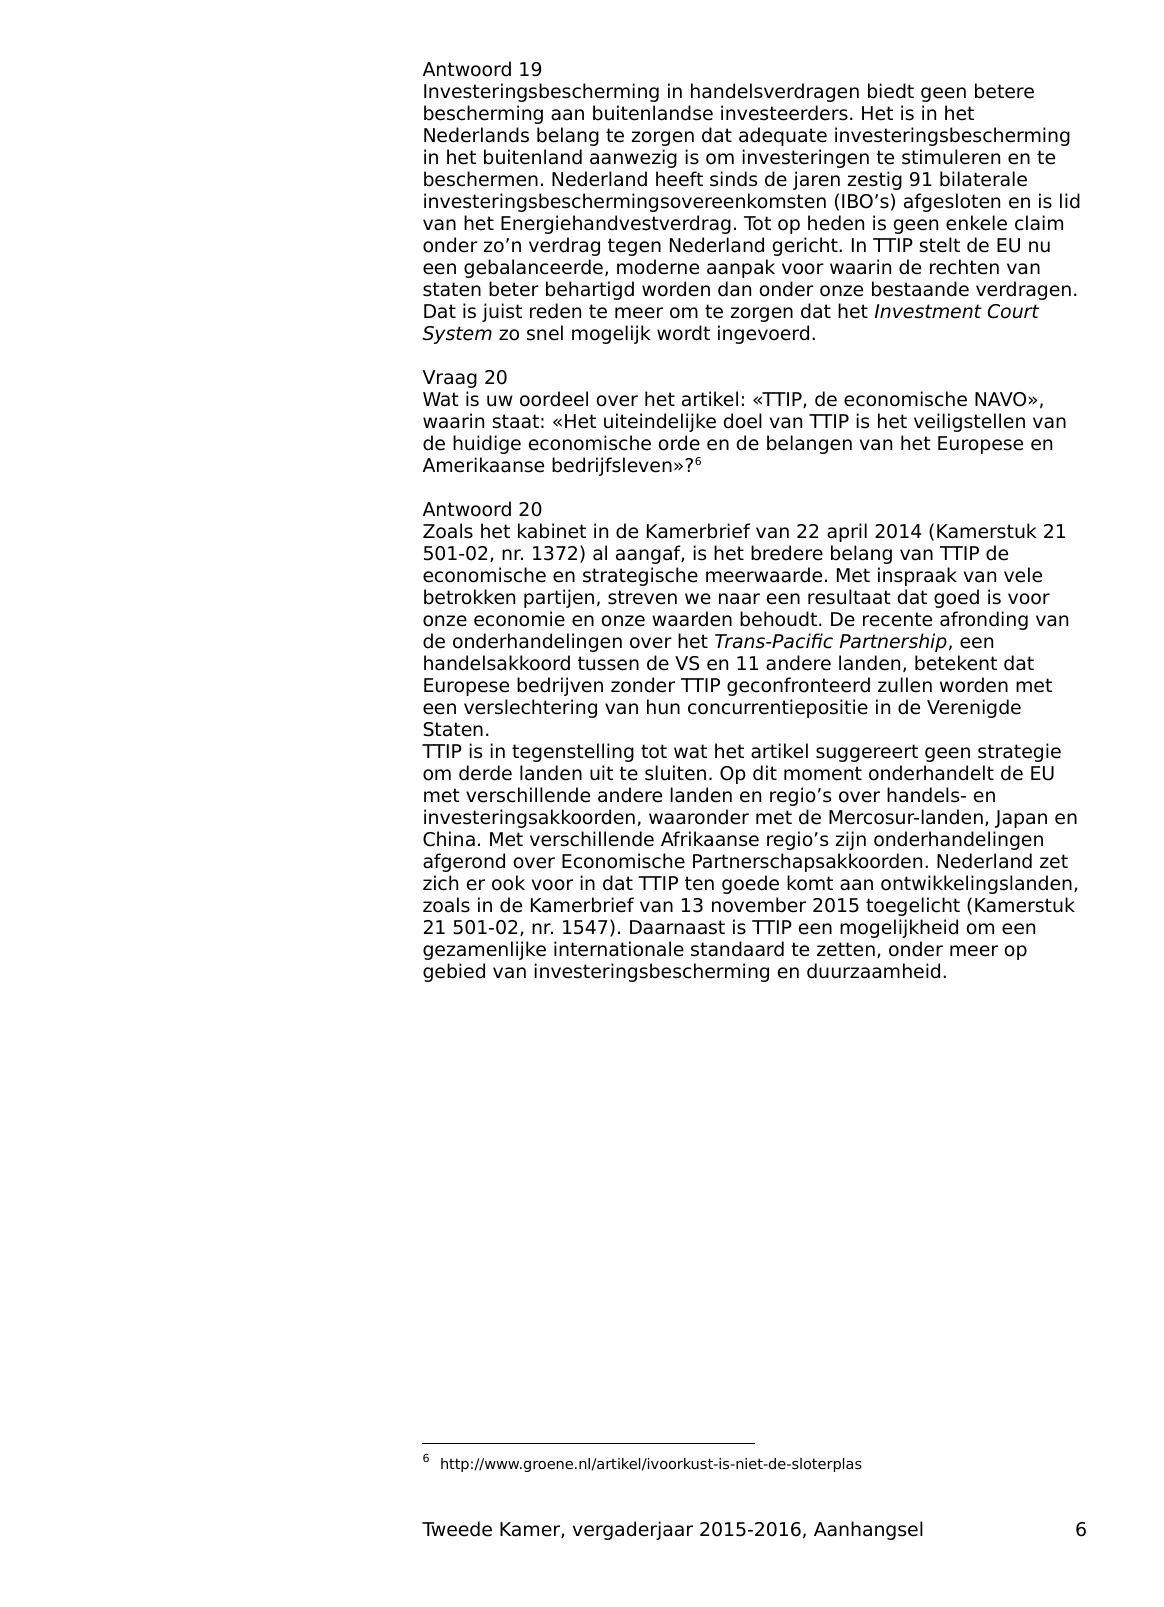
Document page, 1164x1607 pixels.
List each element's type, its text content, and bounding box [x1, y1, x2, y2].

text TTIP is in tegenstelling tot wat het artikel suggereert geen strategie om derde landen uit te sluiten. Op dit moment onderhandelt de EU met verschillende andere landen en regio’s over handels- en investeringsakkoorden, waaronder met de Mercosur-landen, Japan en China. Met verschillende Afrikaanse regio’s zijn onderhandelingen afgerond over Economische Partnerschapsakkoorden. Nederland zet zich er ook voor in dat TTIP ten goede komt aan ontwikkelingslanden, zoals in de Kamerbrief van 13 november 2015 toegelicht (Kamerstuk 21 501-02, nr. 1547). Daarnaast is TTIP een mogelijkheid om een gezamenlijke internationale standaard te zetten, onder meer op gebied van investeringsbescherming en duurzaamheid. [422, 741, 1087, 983]
text Antwoord 20 [422, 499, 1087, 521]
text http://www.groene.nl/artikel/ivoorkust-is-niet-de-sloterplas [422, 1452, 1087, 1474]
text Vraag 20 [422, 367, 1087, 389]
text Investeringsbescherming in handelsverdragen biedt geen betere bescherming aan buitenlandse investeerders. Het is in het Nederlands belang te zorgen dat adequate investeringsbescherming in het buitenland aanwezig is om investeringen te stimuleren en te beschermen. Nederland heeft sinds de jaren zestig 91 bilaterale investeringsbeschermingsovereenkomsten (IBO’s) afgesloten en is lid van het Energiehandvestverdrag. Tot op heden is geen enkele claim onder zo’n verdrag tegen Nederland gericht. In TTIP stelt de EU nu een gebalanceerde, moderne aanpak voor waarin de rechten van staten beter behartigd worden dan onder onze bestaande verdragen. Dat is juist reden te meer om te zorgen dat het Investment Court System zo snel mogelijk wordt ingevoerd. [422, 81, 1087, 345]
text Zoals het kabinet in de Kamerbrief van 22 april 2014 (Kamerstuk 21 501-02, nr. 1372) al aangaf, is het bredere belang van TTIP de economische en strategische meerwaarde. Met inspraak van vele betrokken partijen, streven we naar een resultaat dat goed is voor onze economie en onze waarden behoudt. De recente afronding van de onderhandelingen over het Trans-Pacific Partnership, een handelsakkoord tussen de VS en 11 andere landen, betekent dat Europese bedrijven zonder TTIP geconfronteerd zullen worden met een verslechtering van hun concurrentiepositie in de Verenigde Staten. [422, 521, 1087, 741]
text Wat is uw oordeel over het artikel: «TTIP, de economische NAVO», waarin staat: «Het uiteindelijke doel van TTIP is het veiligstellen van de huidige economische orde en de belangen van het Europese en Amerikaanse bedrijfsleven»? [422, 389, 1087, 477]
text Antwoord 19 [422, 59, 1087, 81]
